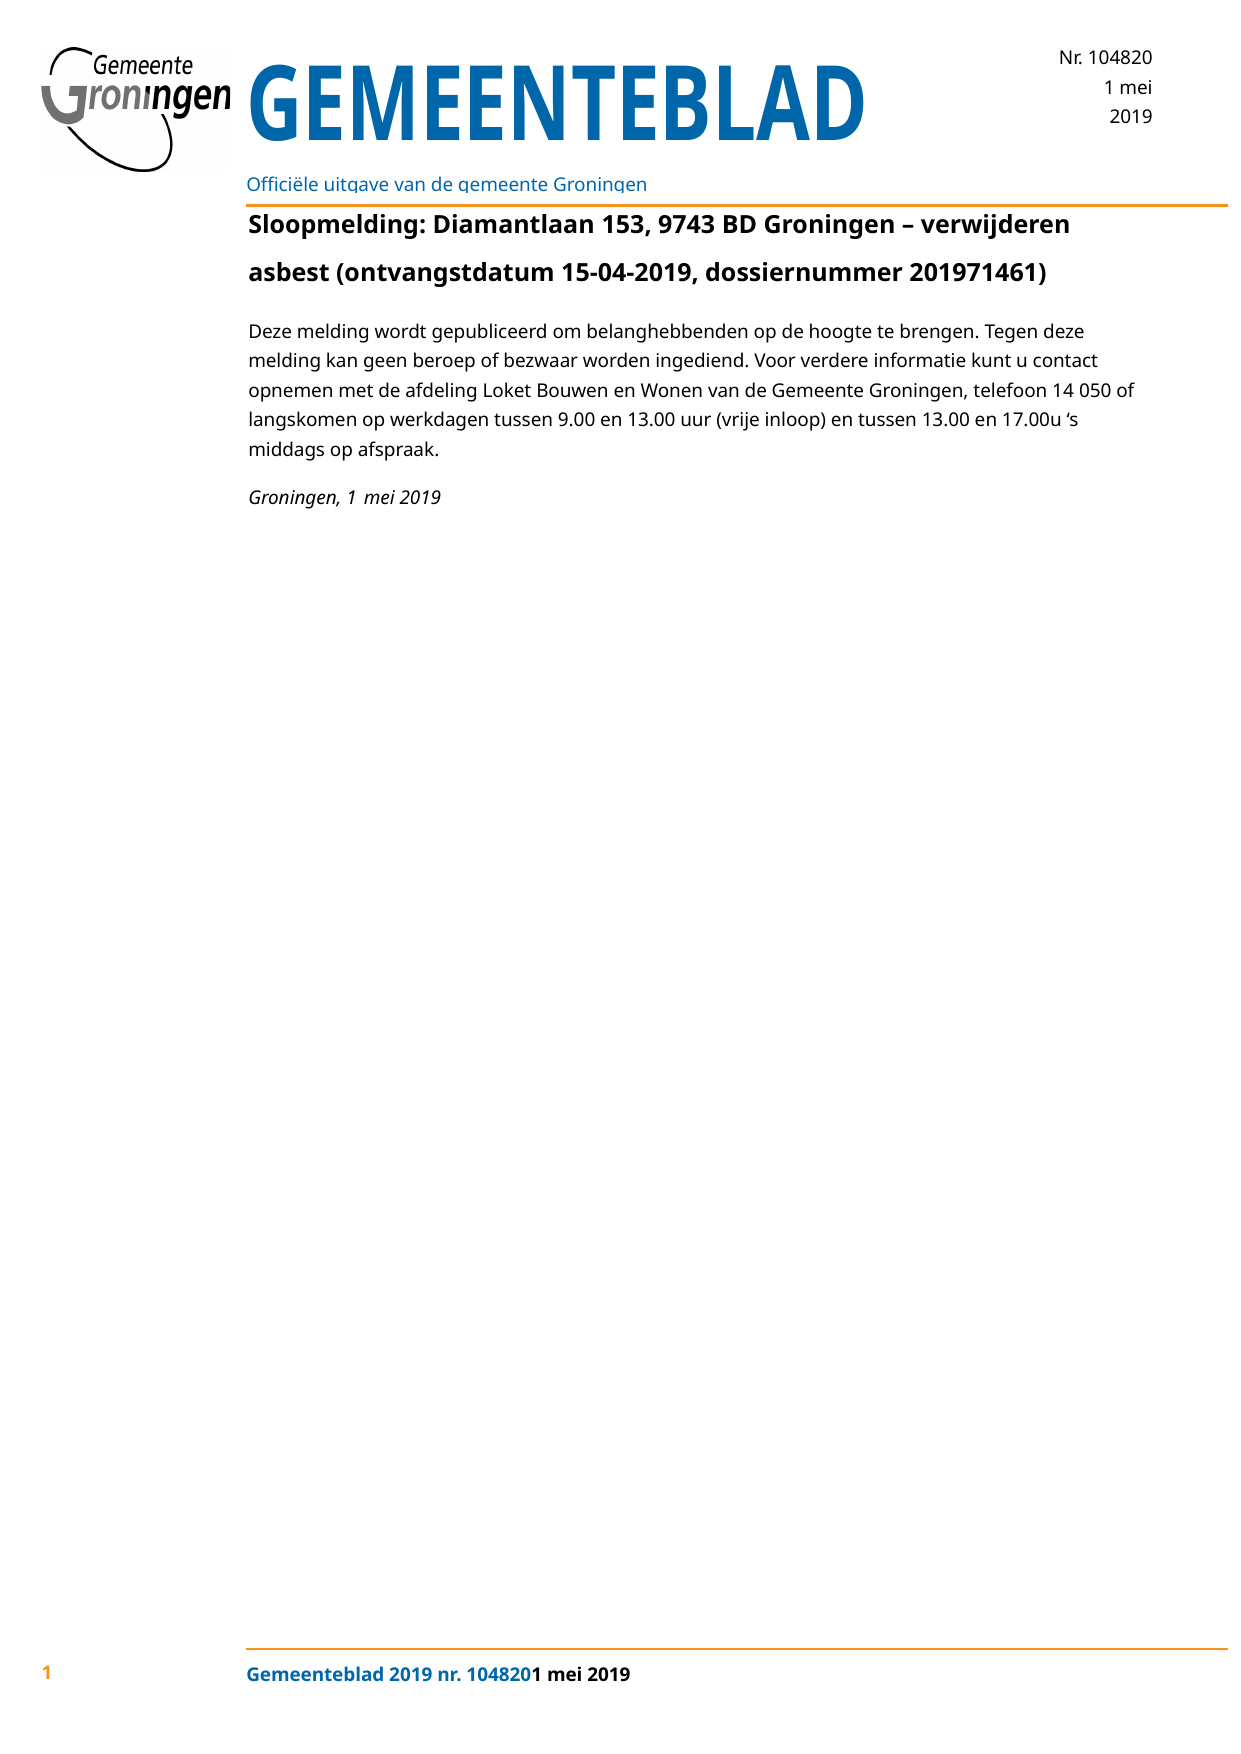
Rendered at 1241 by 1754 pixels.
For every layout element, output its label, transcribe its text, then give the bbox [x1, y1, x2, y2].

picture [41, 47, 231, 172]
text Deze melding wordt gepubliceerd om belanghebbenden op de hoogte te brengen. Tegen deze melding kan geen beroep of bezwaar worden ingediend. Voor verdere informatie kunt u contact opnemen met de afdeling Loket Bouwen en Wonen van de Gemeente Groningen, telefoon 14 050 of langskomen op werkdagen tussen 9.00 en 13.00 uur (vrije inloop) en tussen 13.00 en 17.00u ‘s middags op afspraak. [248, 318, 1152, 462]
text Sloopmelding: Diamantlaan 153, 9743 BD Groningen – verwijderen asbest (ontvangstdatum 15-04-2019, dossiernummer 201971461) [248, 207, 1152, 288]
text Groningen, 1 mei 2019 [248, 484, 1152, 510]
